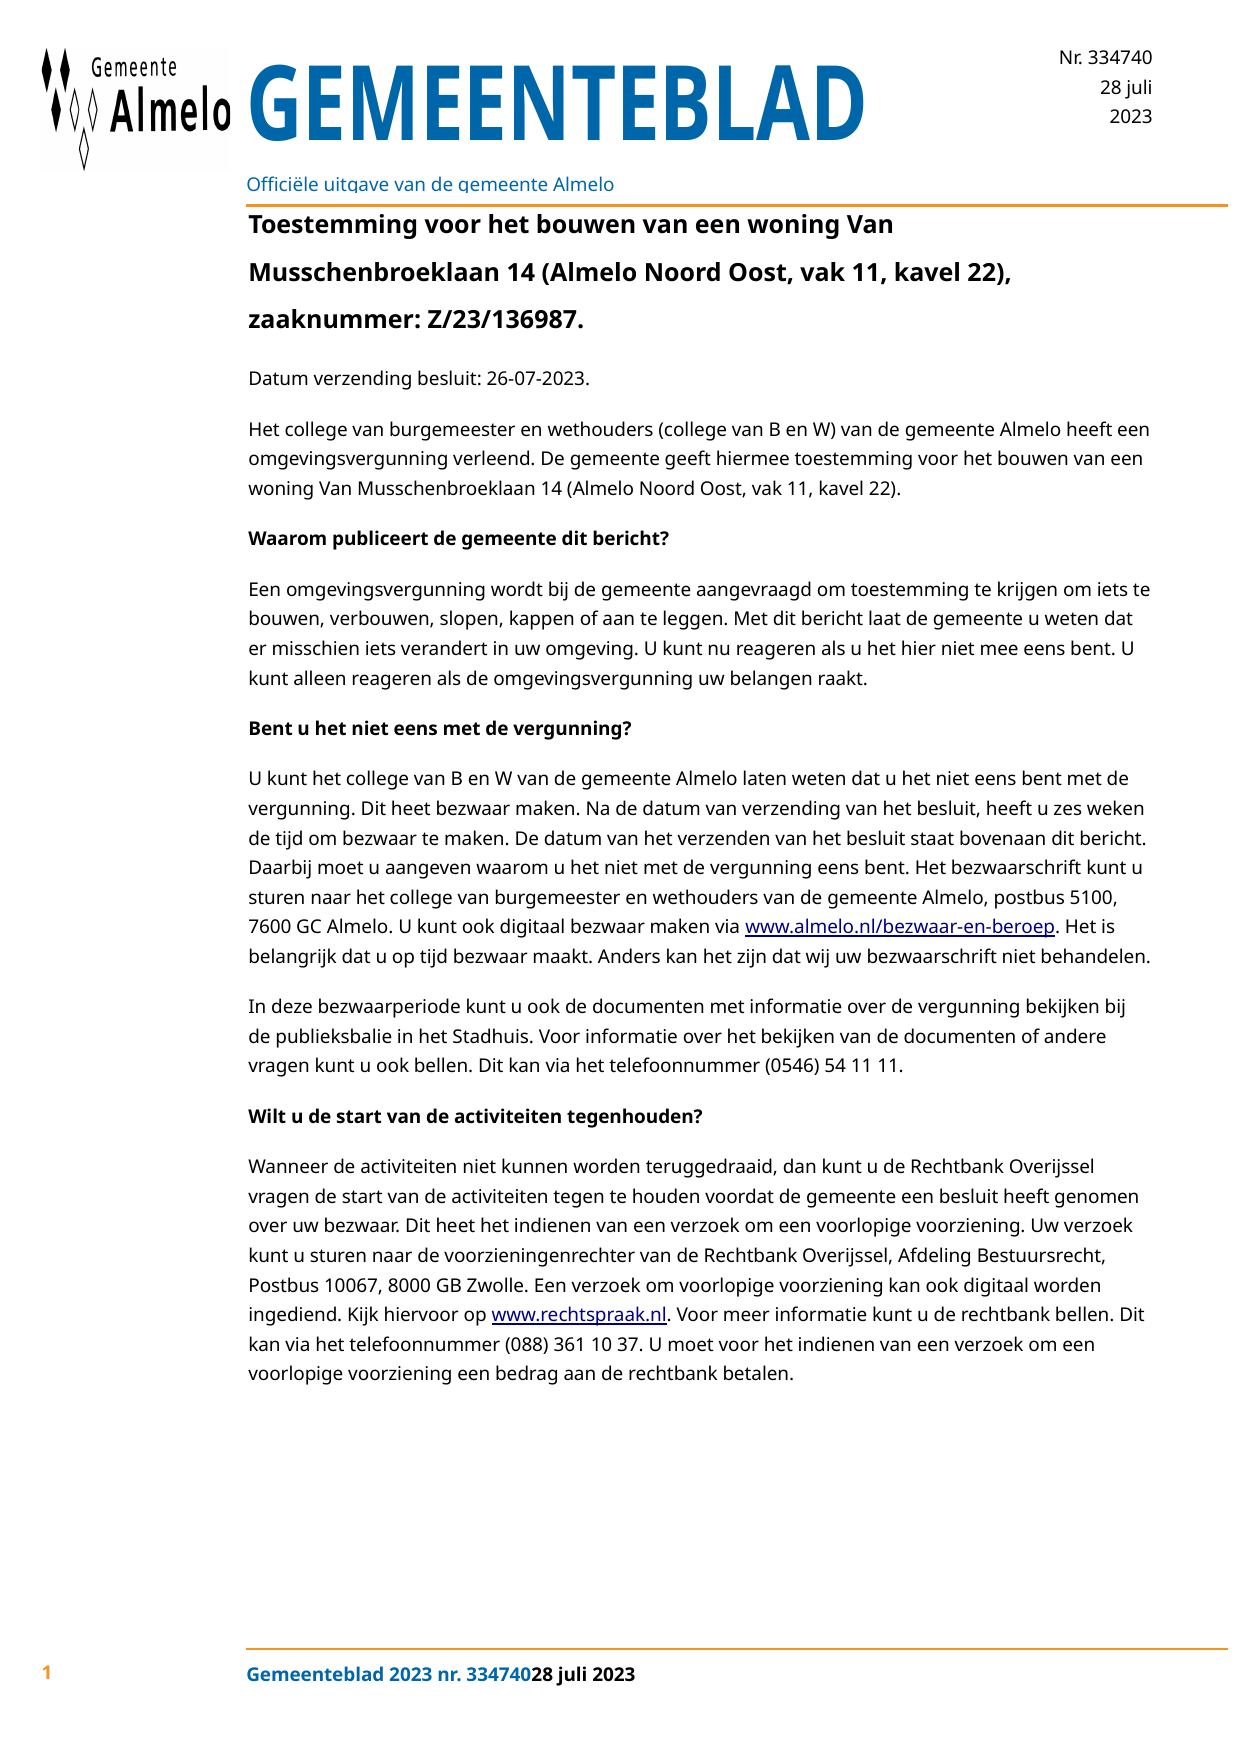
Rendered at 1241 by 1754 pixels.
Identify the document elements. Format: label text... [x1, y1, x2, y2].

text Toestemming voor het bouwen van een woning Van Musschenbroeklaan 14 (Almelo Noord Oost, vak 11, kavel 22), zaaknummer: Z/23/136987. [248, 207, 1152, 336]
text In deze bezwaarperiode kunt u ook de documenten met informatie over de vergunning bekijken bij de publieksbalie in het Stadhuis. Voor informatie over het bekijken van de documenten of andere vragen kunt u ook bellen. Dit kan via het telefoonnummer (0546) 54 11 11. [248, 993, 1152, 1078]
text Het college van burgemeester en wethouders (college van B en W) van de gemeente Almelo heeft een omgevingsvergunning verleend. De gemeente geeft hiermee toestemming voor het bouwen van een woning Van Musschenbroeklaan 14 (Almelo Noord Oost, vak 11, kavel 22). [248, 416, 1152, 501]
text Wanneer de activiteiten niet kunnen worden teruggedraaid, dan kunt u de Rechtbank Overijssel vragen de start van de activiteiten tegen te houden voordat de gemeente een besluit heeft genomen over uw bezwaar. Dit heet het indienen van een verzoek om een voorlopige voorziening. Uw verzoek kunt u sturen naar de voorzieningenrechter van de Rechtbank Overijssel, Afdeling Bestuursrecht, Postbus 10067, 8000 GB Zwolle. Een verzoek om voorlopige voorziening kan ook digitaal worden ingediend. Kijk hiervoor op www.rechtspraak.nl. Voor meer informatie kunt u de rechtbank bellen. Dit kan via het telefoonnummer (088) 361 10 37. U moet voor het indienen van een verzoek om een voorlopige voorziening een bedrag aan de rechtbank betalen. [248, 1153, 1152, 1386]
picture [41, 47, 231, 172]
text Wilt u de start van de activiteiten tegenhouden? [248, 1103, 1152, 1129]
text U kunt het college van B en W van de gemeente Almelo laten weten dat u het niet eens bent met de vergunning. Dit heet bezwaar maken. Na de datum van verzending van het besluit, heeft u zes weken de tijd om bezwaar te maken. De datum van het verzenden van het besluit staat bovenaan dit bericht. Daarbij moet u aangeven waarom u het niet met de vergunning eens bent. Het bezwaarschrift kunt u sturen naar het college van burgemeester en wethouders van de gemeente Almelo, postbus 5100, 7600 GC Almelo. U kunt ook digitaal bezwaar maken via www.almelo.nl/bezwaar-en-beroep. Het is belangrijk dat u op tijd bezwaar maakt. Anders kan het zijn dat wij uw bezwaarschrift niet behandelen. [248, 766, 1152, 969]
text Een omgevingsvergunning wordt bij de gemeente aangevraagd om toestemming te krijgen om iets te bouwen, verbouwen, slopen, kappen of aan te leggen. Met dit bericht laat de gemeente u weten dat er misschien iets verandert in uw omgeving. U kunt nu reageren als u het hier niet mee eens bent. U kunt alleen reageren als de omgevingsvergunning uw belangen raakt. [248, 576, 1152, 690]
text Waarom publiceert de gemeente dit bericht? [248, 526, 1152, 551]
text Bent u het niet eens met de vergunning? [248, 715, 1152, 741]
text Datum verzending besluit: 26-07-2023. [248, 366, 1152, 391]
